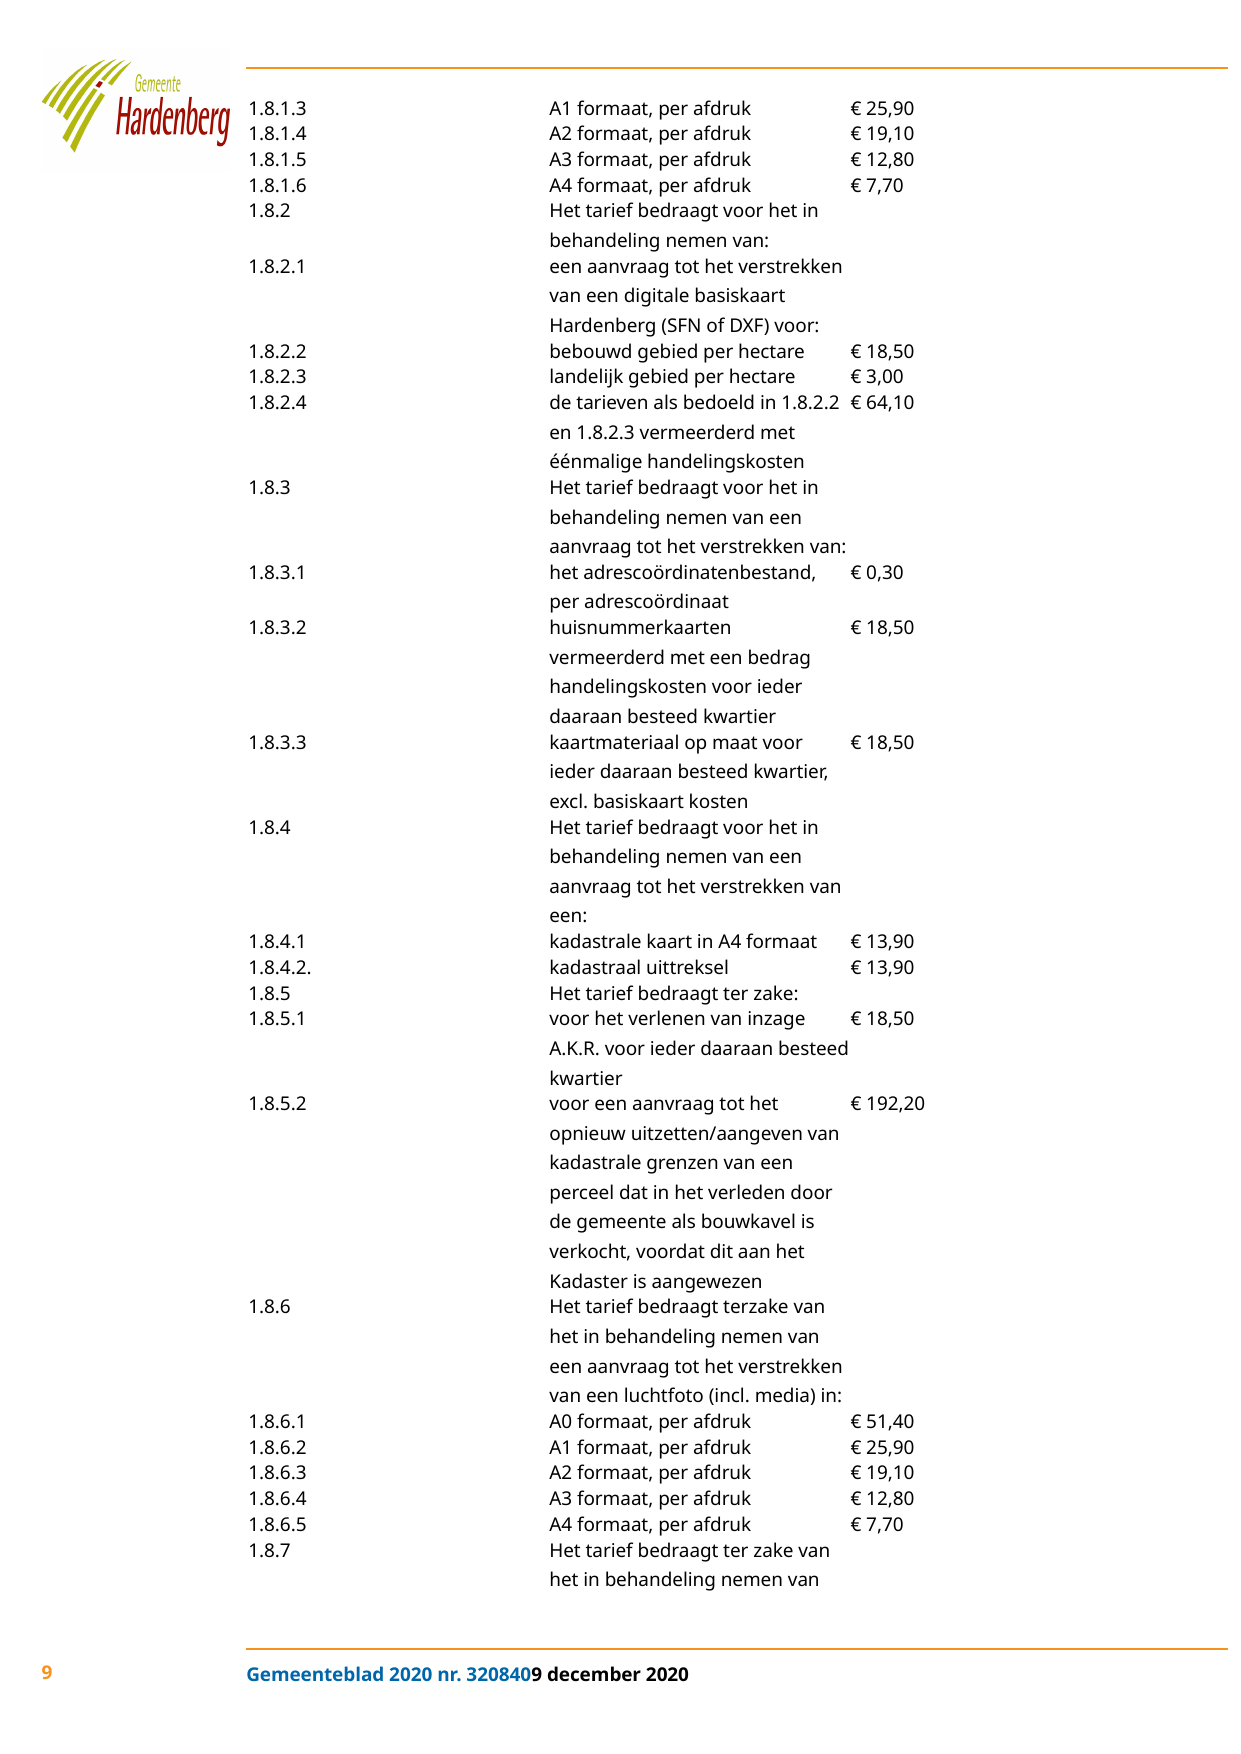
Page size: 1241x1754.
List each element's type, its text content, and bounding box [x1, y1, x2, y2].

table_cell € 3,00 [850, 364, 1152, 389]
table_cell Het tarief bedraagt voor het in behandeling nemen van een aanvraag tot het verstrekken van een: [549, 814, 850, 928]
table_cell € 13,90 [850, 954, 1152, 980]
table_cell 1.8.4.1 [248, 928, 549, 954]
table_cell € 18,50 [850, 338, 1152, 364]
table_cell Het tarief bedraagt voor het in behandeling nemen van een aanvraag tot het verstrekken van: [549, 474, 850, 559]
table_cell voor een aanvraag tot het opnieuw uitzetten/aangeven van kadastrale grenzen van een perceel dat in het verleden door de gemeente als bouwkavel is verkocht, voordat dit aan het Kadaster is aangewezen [549, 1090, 850, 1294]
table_cell 1.8.1.4 [248, 121, 549, 146]
table_cell A2 formaat, per afdruk [549, 1460, 850, 1485]
table_cell bebouwd gebied per hectare [549, 338, 850, 364]
table_cell 1.8.4.2. [248, 954, 549, 980]
table_cell kadastrale kaart in A4 formaat [549, 928, 850, 954]
table_cell 1.8.3 [248, 474, 549, 559]
table_cell A1 formaat, per afdruk [549, 95, 850, 121]
table_cell A1 formaat, per afdruk [549, 1434, 850, 1459]
table_cell 1.8.2.4 [248, 389, 549, 474]
table_cell landelijk gebied per hectare [549, 364, 850, 389]
table_cell [850, 474, 1152, 559]
table_cell € 192,20 [850, 1090, 1152, 1294]
table_cell 1.8.5.1 [248, 1006, 549, 1090]
table_cell 1.8.6.5 [248, 1511, 549, 1537]
table_cell 1.8.1.5 [248, 146, 549, 172]
table_cell het adrescoördinatenbestand, per adrescoördinaat [549, 559, 850, 614]
table_cell A2 formaat, per afdruk [549, 121, 850, 146]
table_cell 1.8.7 [248, 1537, 549, 1592]
table_cell 1.8.4 [248, 814, 549, 928]
table_cell 1.8.6 [248, 1294, 549, 1408]
table_cell € 7,70 [850, 172, 1152, 198]
table_cell kaartmateriaal op maat voor ieder daaraan besteed kwartier, excl. basiskaart kosten [549, 729, 850, 814]
table_cell 1.8.6.4 [248, 1485, 549, 1511]
table_cell € 0,30 [850, 559, 1152, 614]
table_cell 1.8.3.2 [248, 615, 549, 729]
table_cell 1.8.6.3 [248, 1460, 549, 1485]
table_cell A0 formaat, per afdruk [549, 1408, 850, 1434]
table_cell Het tarief bedraagt voor het in behandeling nemen van: [549, 198, 850, 253]
table_cell voor het verlenen van inzage A.K.R. voor ieder daaraan besteed kwartier [549, 1006, 850, 1090]
table_cell € 64,10 [850, 389, 1152, 474]
table_cell [850, 1294, 1152, 1408]
table_cell Het tarief bedraagt ter zake: [549, 980, 850, 1006]
table_cell 1.8.5 [248, 980, 549, 1006]
table_cell Het tarief bedraagt terzake van het in behandeling nemen van een aanvraag tot het verstrekken van een luchtfoto (incl. media) in: [549, 1294, 850, 1408]
table_cell 1.8.6.1 [248, 1408, 549, 1434]
table_cell € 12,80 [850, 146, 1152, 172]
table_cell A4 formaat, per afdruk [549, 172, 850, 198]
table_cell 1.8.5.2 [248, 1090, 549, 1294]
picture [41, 47, 231, 172]
table_cell A3 formaat, per afdruk [549, 1485, 850, 1511]
table_cell € 19,10 [850, 121, 1152, 146]
table_cell [850, 253, 1152, 338]
table_cell A3 formaat, per afdruk [549, 146, 850, 172]
table_cell 1.8.2.1 [248, 253, 549, 338]
table_cell € 18,50 [850, 1006, 1152, 1090]
table_cell [850, 198, 1152, 253]
table_cell 1.8.2 [248, 198, 549, 253]
table_cell € 18,50 [850, 615, 1152, 729]
table_cell 1.8.6.2 [248, 1434, 549, 1459]
table_cell 1.8.1.6 [248, 172, 549, 198]
table_cell € 13,90 [850, 928, 1152, 954]
table_cell kadastraal uittreksel [549, 954, 850, 980]
table_cell A4 formaat, per afdruk [549, 1511, 850, 1537]
table_cell € 25,90 [850, 95, 1152, 121]
table_cell € 7,70 [850, 1511, 1152, 1537]
table_cell Het tarief bedraagt ter zake van het in behandeling nemen van [549, 1537, 850, 1592]
table_cell [850, 1537, 1152, 1592]
table_cell € 12,80 [850, 1485, 1152, 1511]
table_cell € 25,90 [850, 1434, 1152, 1459]
table_cell een aanvraag tot het verstrekken van een digitale basiskaart Hardenberg (SFN of DXF) voor: [549, 253, 850, 338]
table_cell huisnummerkaarten vermeerderd met een bedrag handelingskosten voor ieder daaraan besteed kwartier [549, 615, 850, 729]
table_cell € 51,40 [850, 1408, 1152, 1434]
table_cell 1.8.2.2 [248, 338, 549, 364]
table_cell 1.8.3.3 [248, 729, 549, 814]
table_cell [850, 814, 1152, 928]
table_cell € 18,50 [850, 729, 1152, 814]
table_cell 1.8.3.1 [248, 559, 549, 614]
table_cell de tarieven als bedoeld in 1.8.2.2 en 1.8.2.3 vermeerderd met éénmalige handelingskosten [549, 389, 850, 474]
table_cell 1.8.2.3 [248, 364, 549, 389]
table_cell [850, 980, 1152, 1006]
table_cell 1.8.1.3 [248, 95, 549, 121]
table_cell € 19,10 [850, 1460, 1152, 1485]
